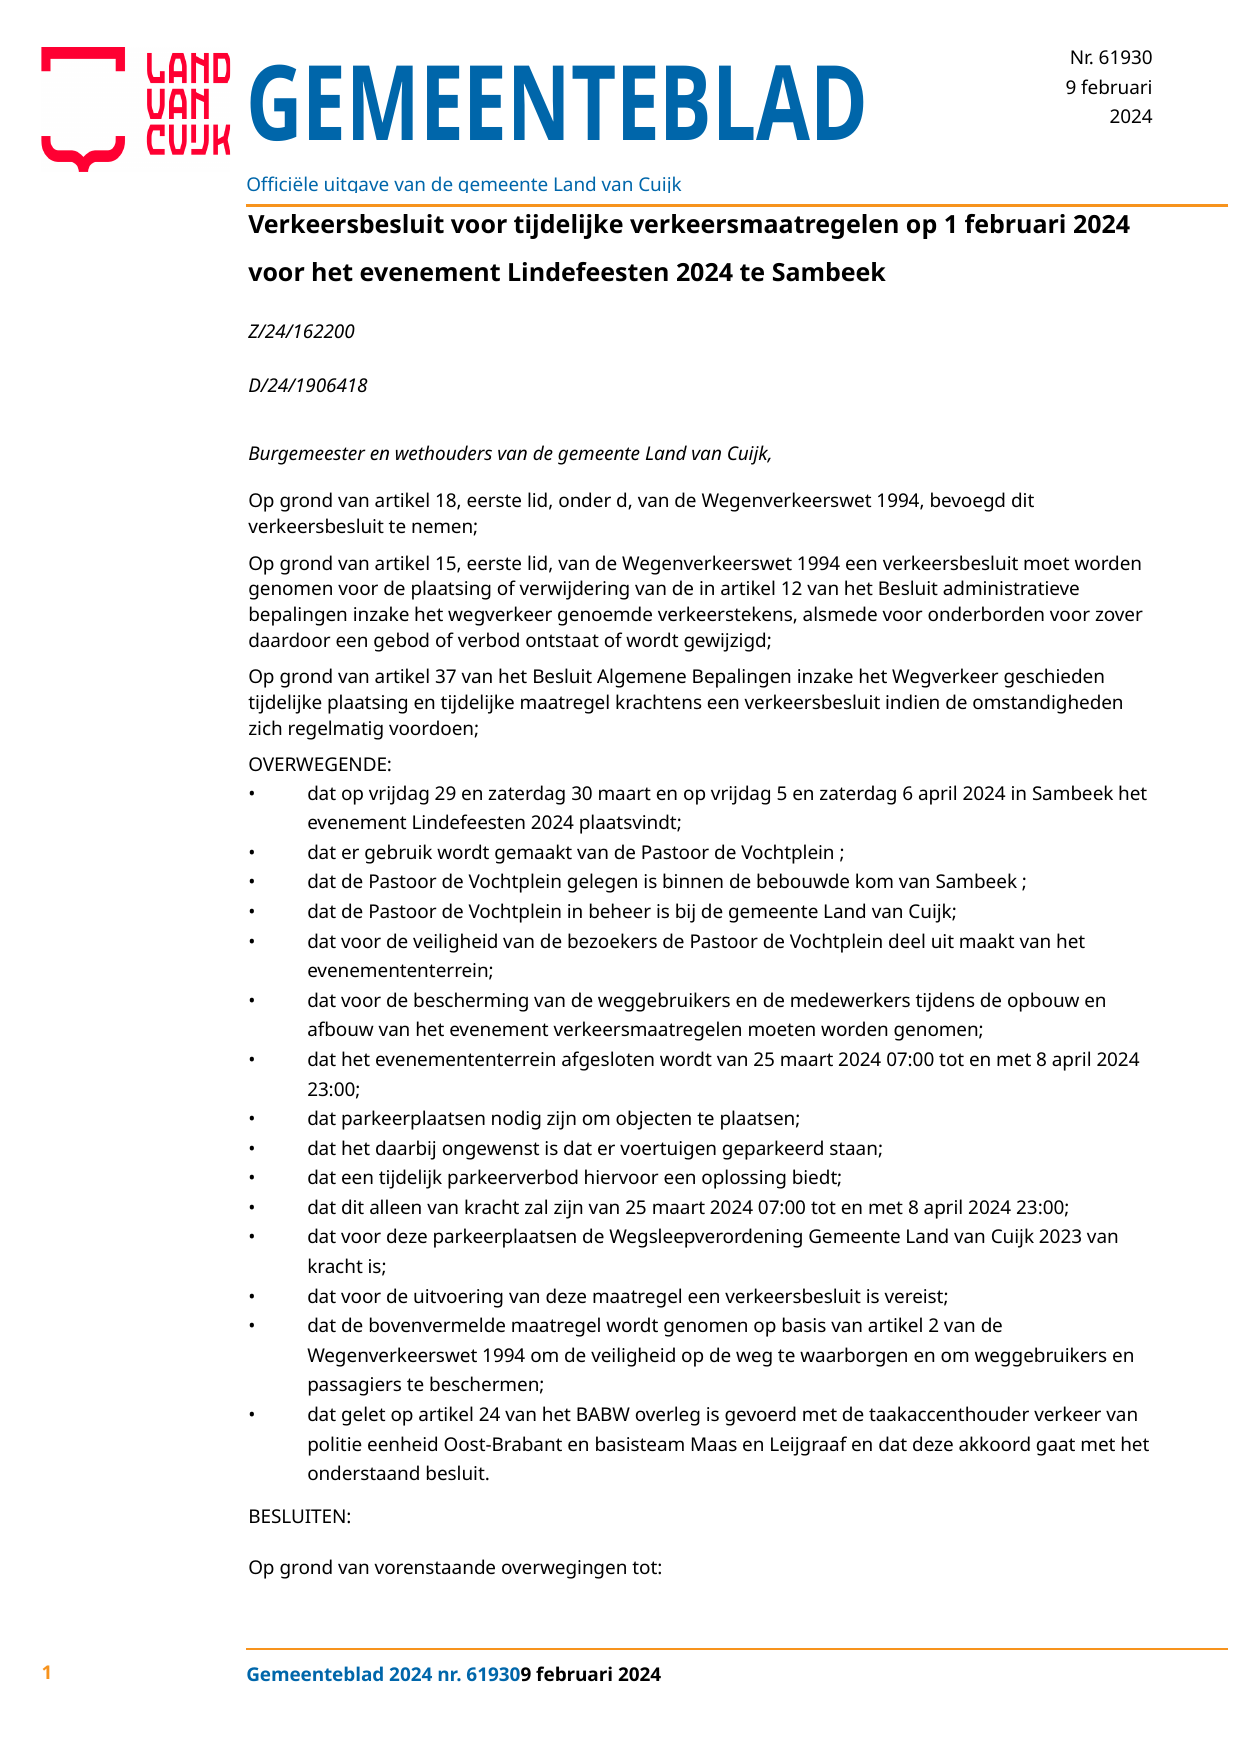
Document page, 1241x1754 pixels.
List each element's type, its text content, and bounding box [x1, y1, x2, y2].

text D/24/1906418 [248, 372, 1152, 398]
picture [41, 47, 231, 172]
text Op grond van vorenstaande overwegingen tot: [248, 1554, 1152, 1580]
list dat het evenemententerrein afgesloten wordt van 25 maart 2024 07:00 tot en met 8 april 2024 23:00; [248, 1046, 1152, 1102]
text Op grond van artikel 37 van het Besluit Algemene Bepalingen inzake het Wegverkeer geschieden tijdelijke plaatsing en tijdelijke maatregel krachtens een verkeersbesluit indien de omstandigheden zich regelmatig voordoen; [248, 663, 1152, 741]
list dat een tijdelijk parkeerverbod hiervoor een oplossing biedt; [248, 1164, 1152, 1190]
list dat voor de uitvoering van deze maatregel een verkeersbesluit is vereist; [248, 1283, 1152, 1309]
list dat voor de veiligheid van de bezoekers de Pastoor de Vochtplein deel uit maakt van het evenemententerrein; [248, 928, 1152, 983]
list dat dit alleen van kracht zal zijn van 25 maart 2024 07:00 tot en met 8 april 2024 23:00; [248, 1194, 1152, 1220]
text OVERWEGENDE: [248, 752, 1152, 777]
text Op grond van artikel 15, eerste lid, van de Wegenverkeerswet 1994 een verkeersbesluit moet worden genomen voor de plaatsing of verwijdering van de in artikel 12 van het Besluit administratieve bepalingen inzake het wegverkeer genoemde verkeerstekens, alsmede voor onderborden voor zover daardoor een gebod of verbod ontstaat of wordt gewijzigd; [248, 550, 1152, 653]
list dat voor deze parkeerplaatsen de Wegsleepverordening Gemeente Land van Cuijk 2023 van kracht is; [248, 1224, 1152, 1279]
list dat op vrijdag 29 en zaterdag 30 maart en op vrijdag 5 en zaterdag 6 april 2024 in Sambeek het evenement Lindefeesten 2024 plaatsvindt; [248, 780, 1152, 835]
text Verkeersbesluit voor tijdelijke verkeersmaatregelen op 1 februari 2024 voor het evenement Lindefeesten 2024 te Sambeek [248, 207, 1152, 288]
list dat het daarbij ongewenst is dat er voertuigen geparkeerd staan; [248, 1135, 1152, 1161]
list dat de Pastoor de Vochtplein gelegen is binnen de bebouwde kom van Sambeek ; [248, 869, 1152, 894]
list dat de Pastoor de Vochtplein in beheer is bij de gemeente Land van Cuijk; [248, 898, 1152, 924]
text BESLUITEN: [248, 1504, 1152, 1529]
text Op grond van artikel 18, eerste lid, onder d, van de Wegenverkeerswet 1994, bevoegd dit verkeersbesluit te nemen; [248, 487, 1152, 539]
text Burgemeester en wethouders van de gemeente Land van Cuijk, [248, 440, 1152, 465]
list dat gelet op artikel 24 van het BABW overleg is gevoerd met de taakaccenthouder verkeer van politie eenheid Oost-Brabant en basisteam Maas en Leijgraaf en dat deze akkoord gaat met het onderstaand besluit. [248, 1401, 1152, 1486]
text Z/24/162200 [248, 318, 1152, 344]
list dat voor de bescherming van de weggebruikers en de medewerkers tijdens de opbouw en afbouw van het evenement verkeersmaatregelen moeten worden genomen; [248, 987, 1152, 1042]
list dat de bovenvermelde maatregel wordt genomen op basis van artikel 2 van de Wegenverkeerswet 1994 om de veiligheid op de weg te waarborgen en om weggebruikers en passagiers te beschermen; [248, 1312, 1152, 1397]
list dat parkeerplaatsen nodig zijn om objecten te plaatsen; [248, 1105, 1152, 1131]
list dat er gebruik wordt gemaakt van de Pastoor de Vochtplein ; [248, 839, 1152, 865]
